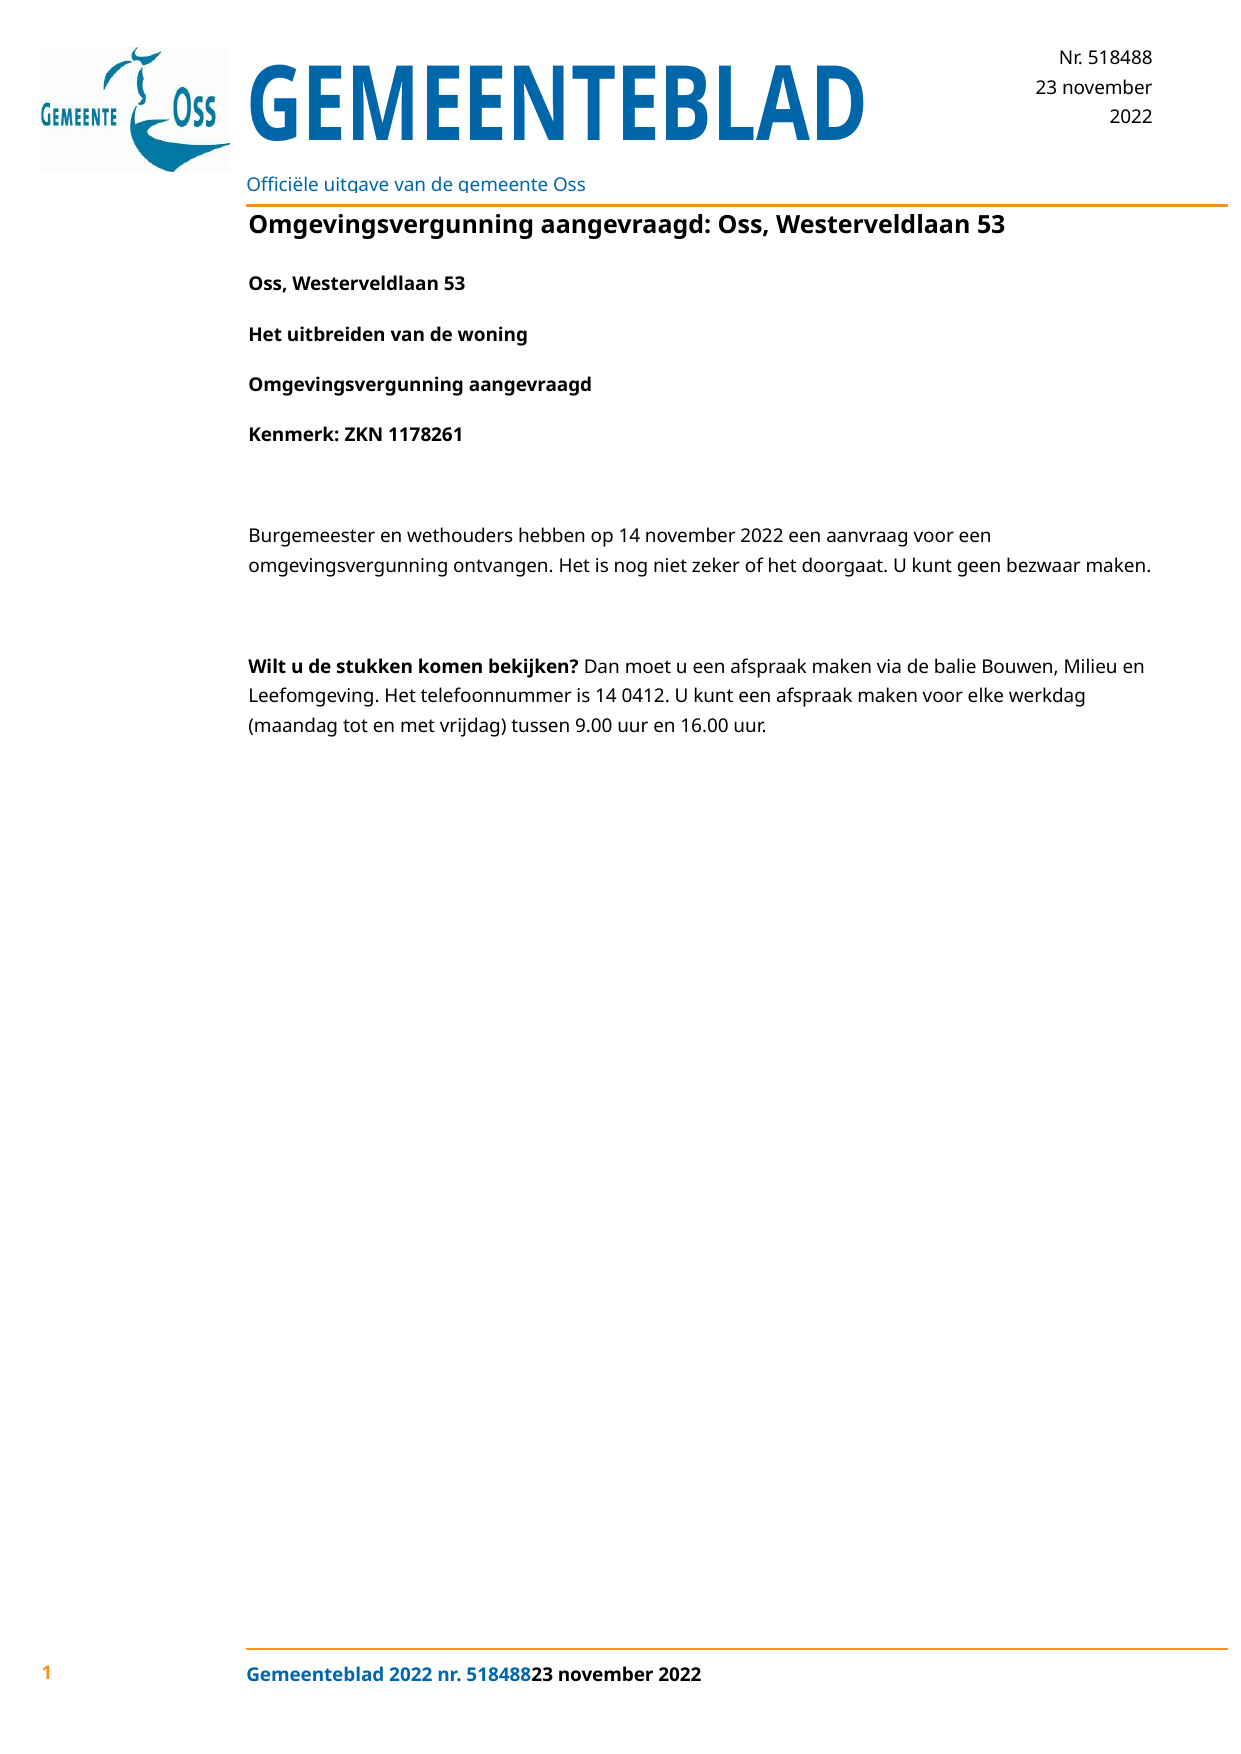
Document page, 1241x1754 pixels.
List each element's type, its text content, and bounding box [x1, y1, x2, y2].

text Kenmerk: ZKN 1178261 [248, 422, 1152, 447]
text Wilt u de stukken komen bekijken? Dan moet u een afspraak maken via de balie Bouwen, Milieu en Leefomgeving. Het telefoonnummer is 14 0412. U kunt een afspraak maken voor elke werkdag (maandag tot en met vrijdag) tussen 9.00 uur en 16.00 uur. [248, 653, 1152, 738]
text Oss, Westerveldlaan 53 [248, 270, 1152, 296]
picture [41, 47, 231, 172]
text Burgemeester en wethouders hebben op 14 november 2022 een aanvraag voor een omgevingsvergunning ontvangen. Het is nog niet zeker of het doorgaat. U kunt geen bezwaar maken. [248, 522, 1152, 578]
text Omgevingsvergunning aangevraagd [248, 371, 1152, 397]
text Omgevingsvergunning aangevraagd: Oss, Westerveldlaan 53 [248, 207, 1152, 241]
text Het uitbreiden van de woning [248, 321, 1152, 346]
